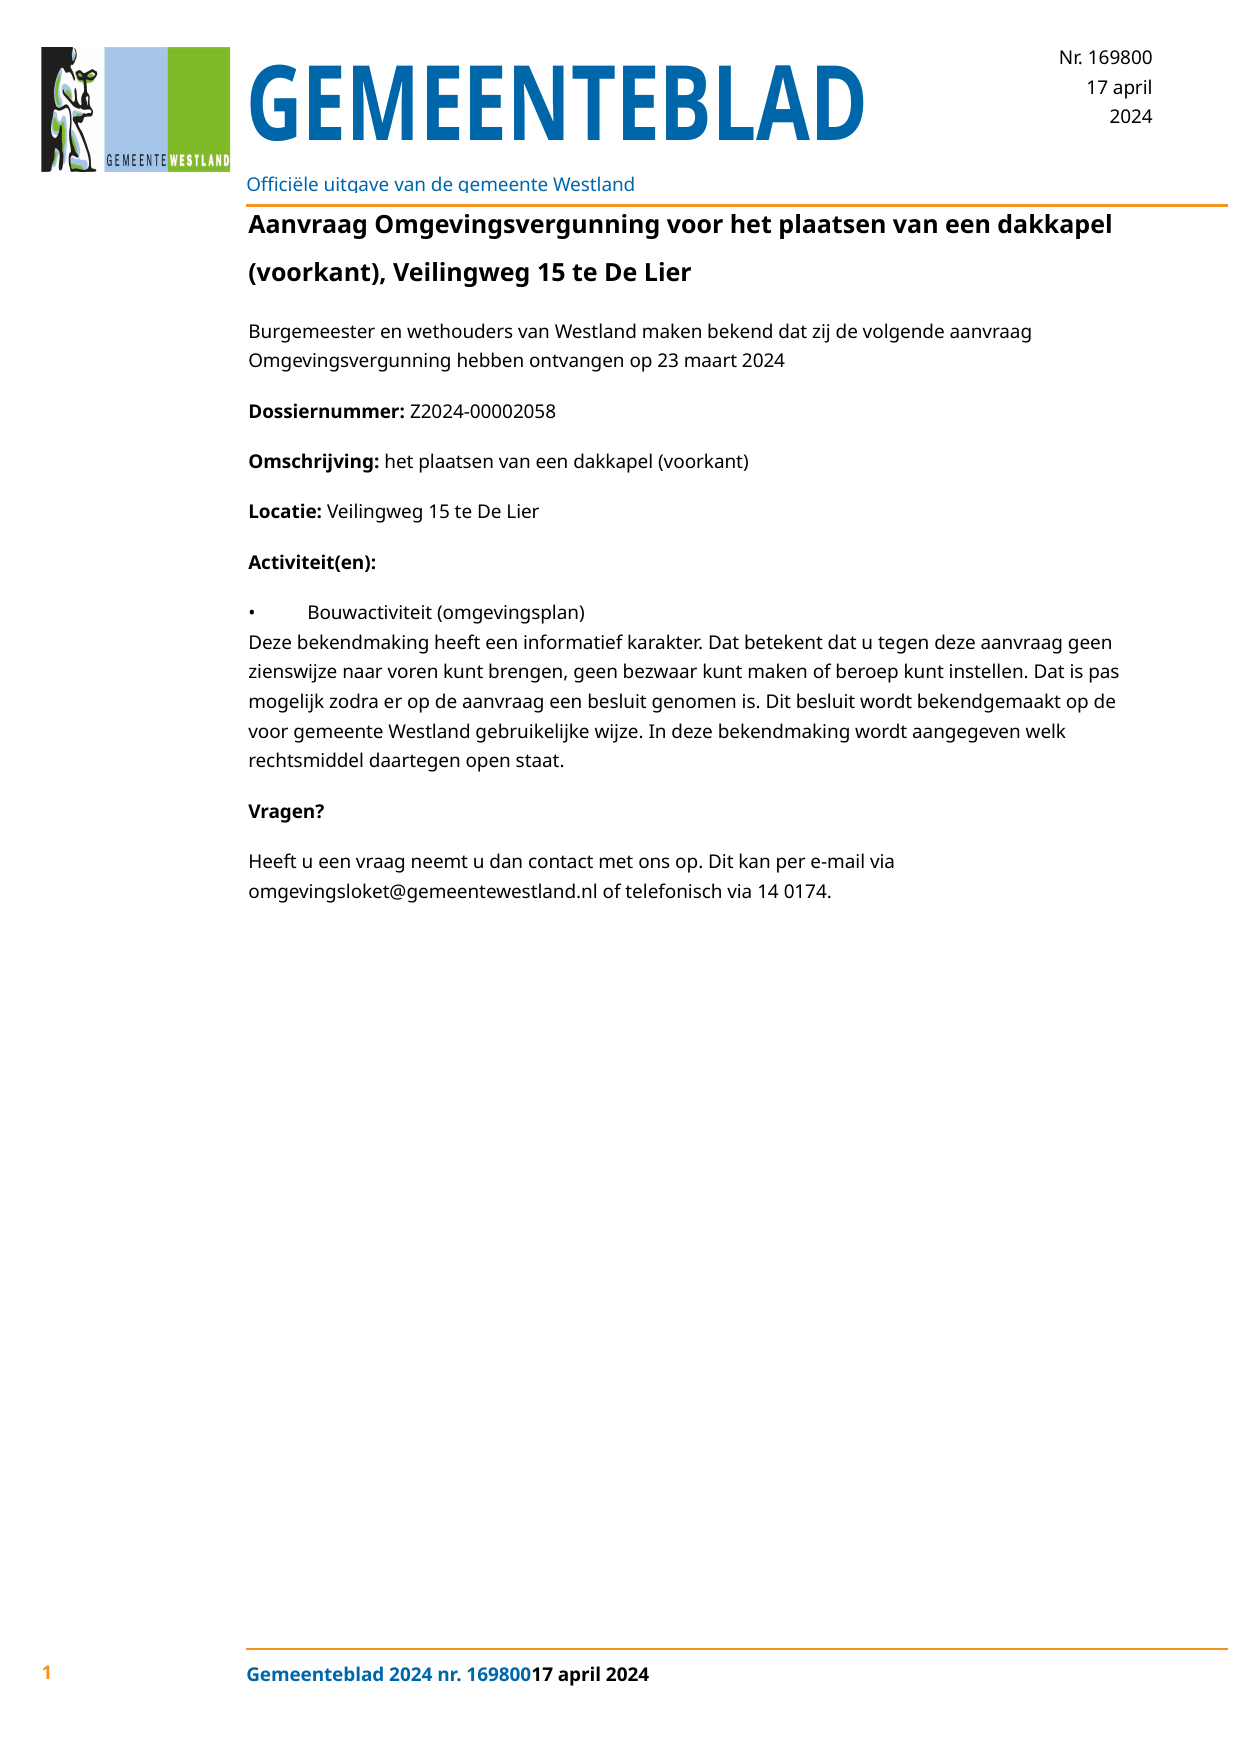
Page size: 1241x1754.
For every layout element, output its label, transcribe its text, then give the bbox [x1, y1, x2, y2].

text Deze bekendmaking heeft een informatief karakter. Dat betekent dat u tegen deze aanvraag geen zienswijze naar voren kunt brengen, geen bezwaar kunt maken of beroep kunt instellen. Dat is pas mogelijk zodra er op de aanvraag een besluit genomen is. Dit besluit wordt bekendgemaakt op de voor gemeente Westland gebruikelijke wijze. In deze bekendmaking wordt aangegeven welk rechtsmiddel daartegen open staat. [248, 629, 1152, 773]
text Vragen? [248, 798, 1152, 824]
picture [41, 47, 231, 172]
text Heeft u een vraag neemt u dan contact met ons op. Dit kan per e-mail via omgevingsloket@gemeentewestland.nl of telefonisch via 14 0174. [248, 848, 1152, 904]
text Dossiernummer: Z2024-00002058 [248, 398, 1152, 424]
text Locatie: Veilingweg 15 te De Lier [248, 499, 1152, 524]
text Omschrijving: het plaatsen van een dakkapel (voorkant) [248, 448, 1152, 474]
text Activiteit(en): [248, 549, 1152, 575]
text Aanvraag Omgevingsvergunning voor het plaatsen van een dakkapel (voorkant), Veilingweg 15 te De Lier [248, 207, 1152, 288]
text Burgemeester en wethouders van Westland maken bekend dat zij de volgende aanvraag Omgevingsvergunning hebben ontvangen op 23 maart 2024 [248, 318, 1152, 373]
list Bouwactiviteit (omgevingsplan) [248, 599, 1152, 625]
